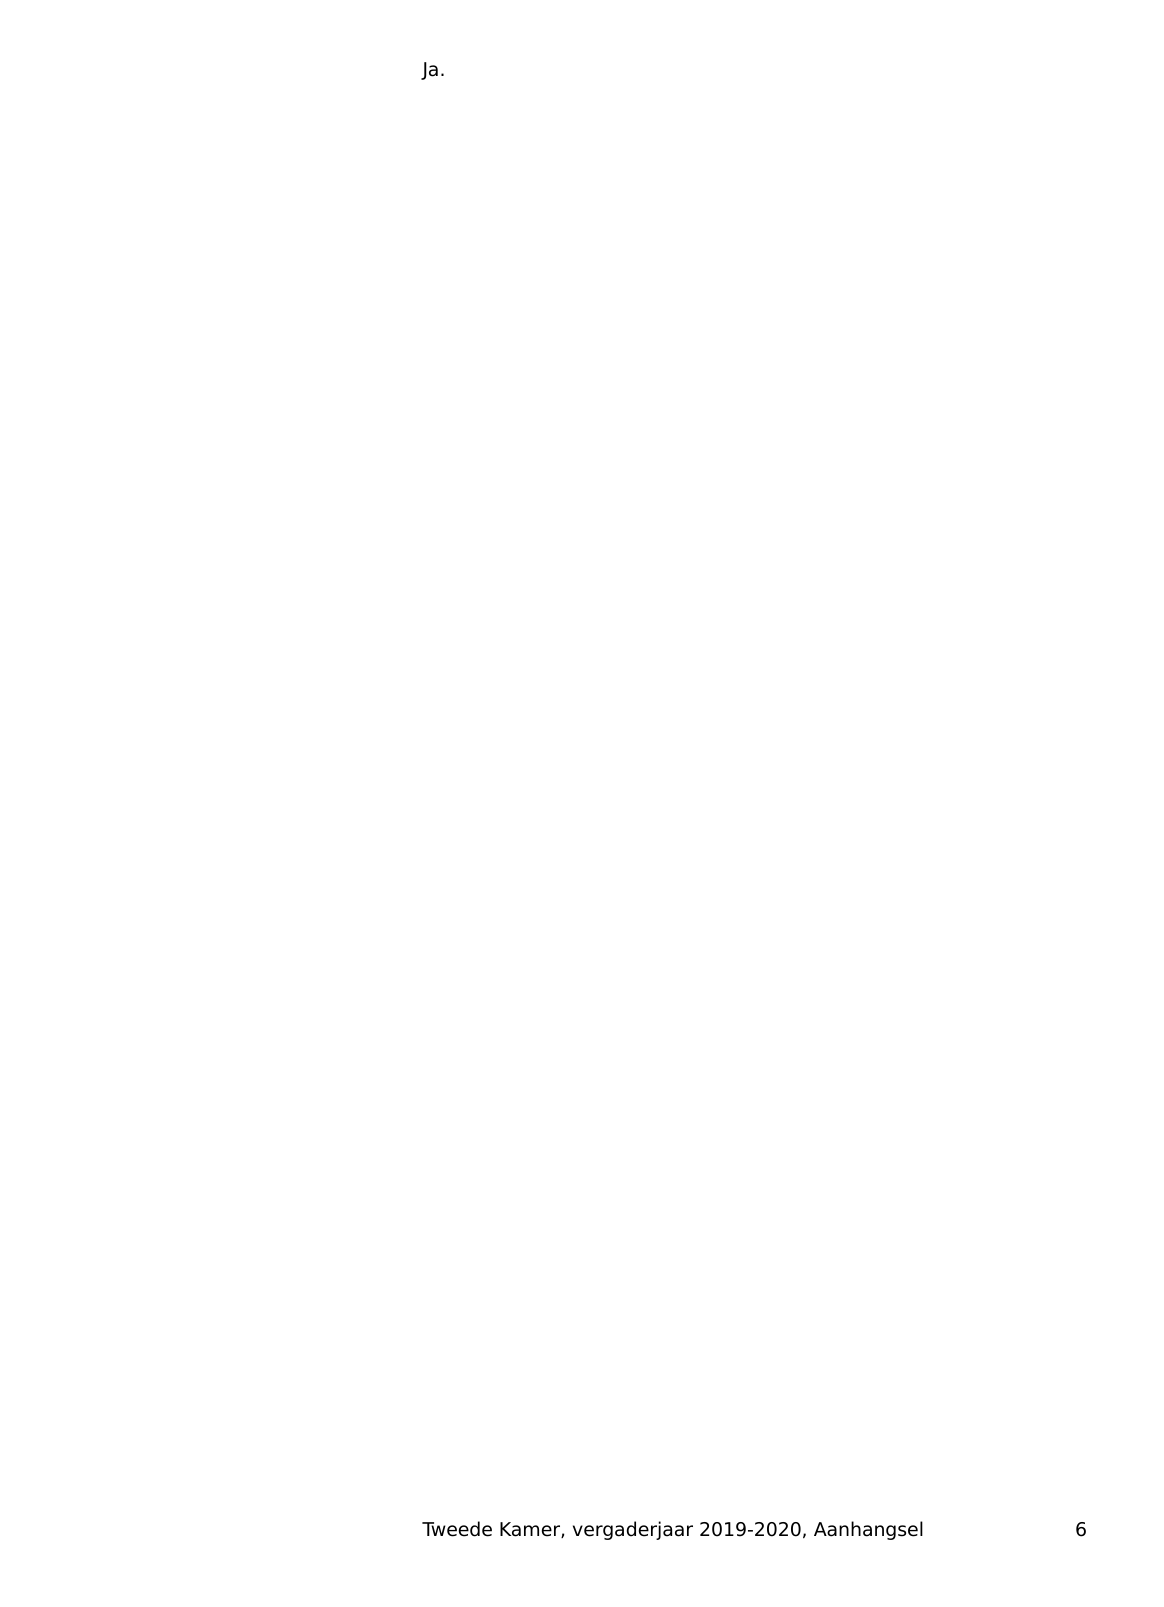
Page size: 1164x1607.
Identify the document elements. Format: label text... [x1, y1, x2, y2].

text Ja. [422, 59, 1087, 81]
